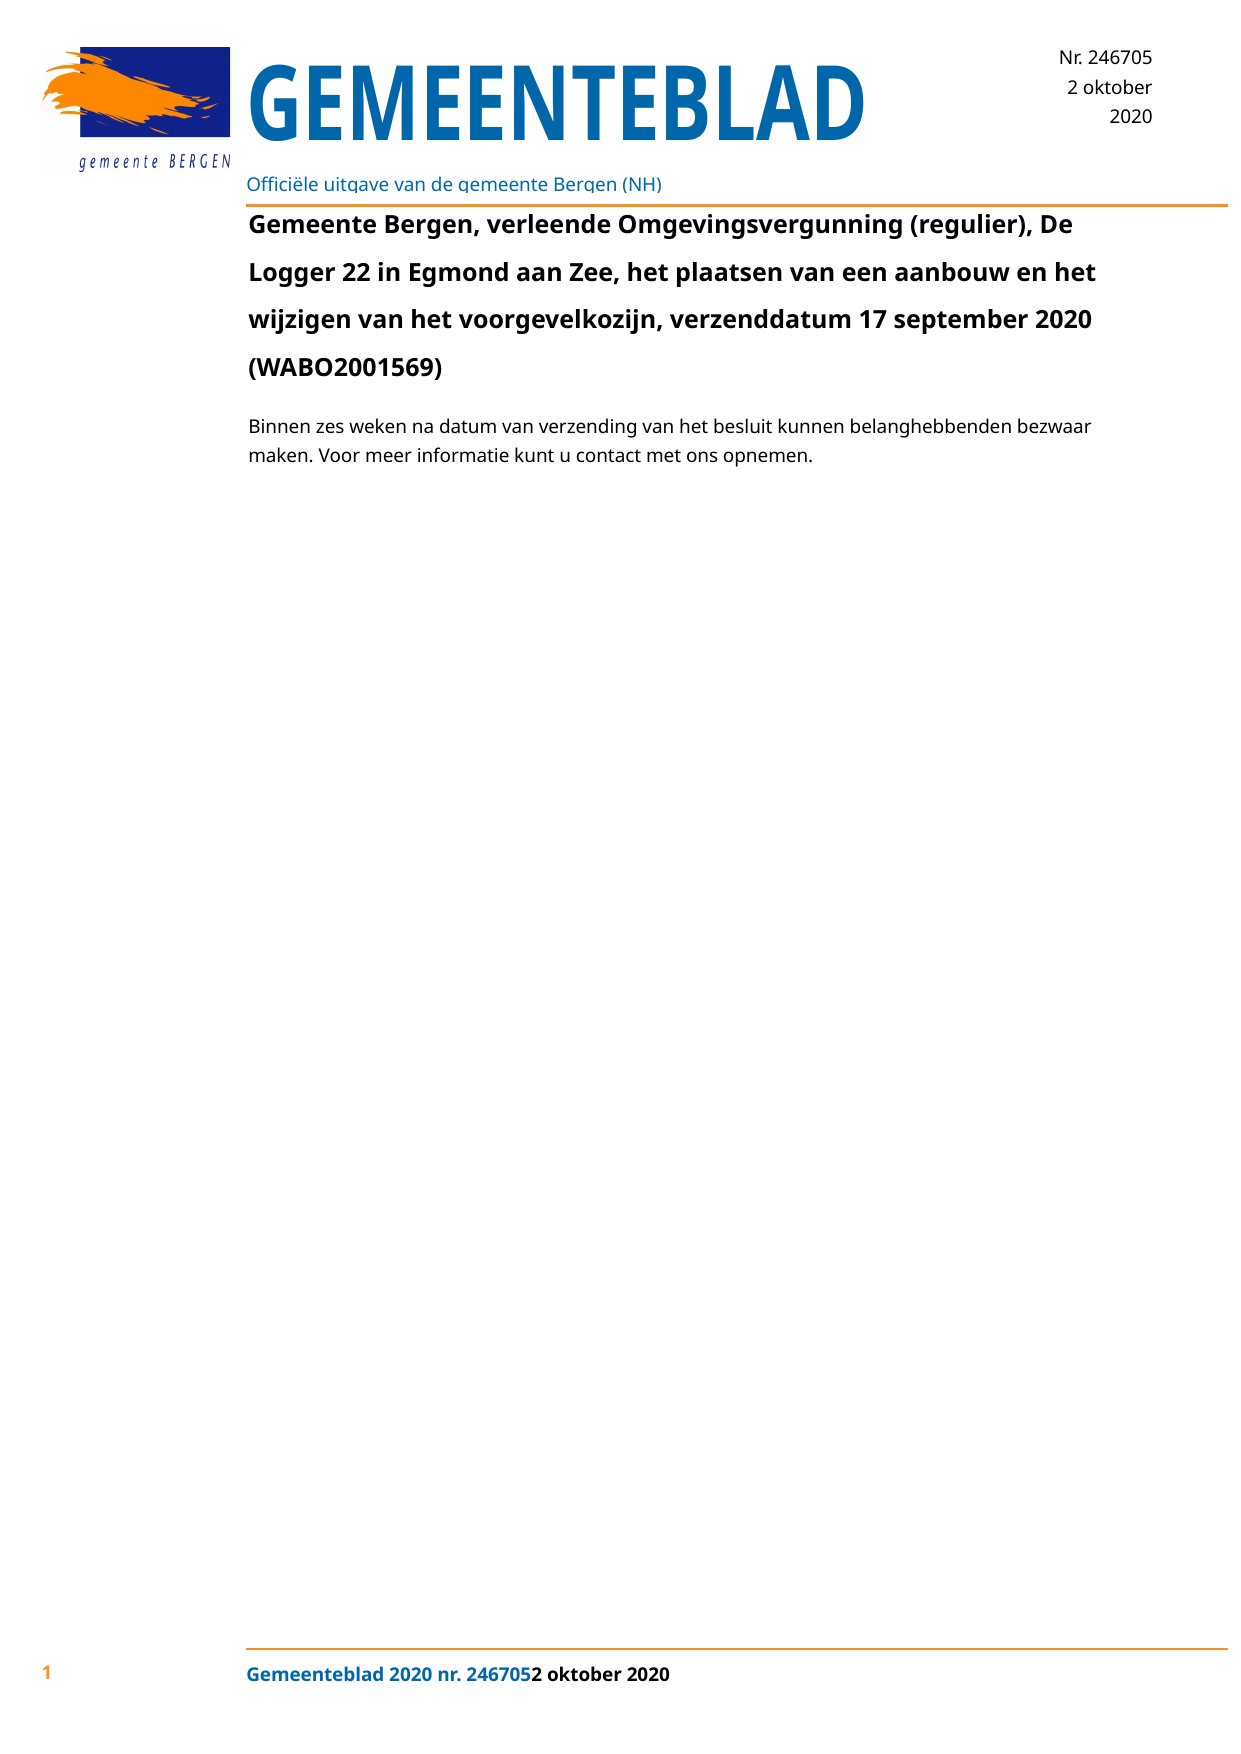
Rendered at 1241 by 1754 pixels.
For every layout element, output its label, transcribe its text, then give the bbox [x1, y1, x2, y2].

picture [41, 47, 231, 172]
text Binnen zes weken na datum van verzending van het besluit kunnen belanghebbenden bezwaar maken. Voor meer informatie kunt u contact met ons opnemen. [248, 413, 1152, 468]
text Gemeente Bergen, verleende Omgevingsvergunning (regulier), De Logger 22 in Egmond aan Zee, het plaatsen van een aanbouw en het wijzigen van het voorgevelkozijn, verzenddatum 17 september 2020 (WABO2001569) [248, 207, 1152, 384]
